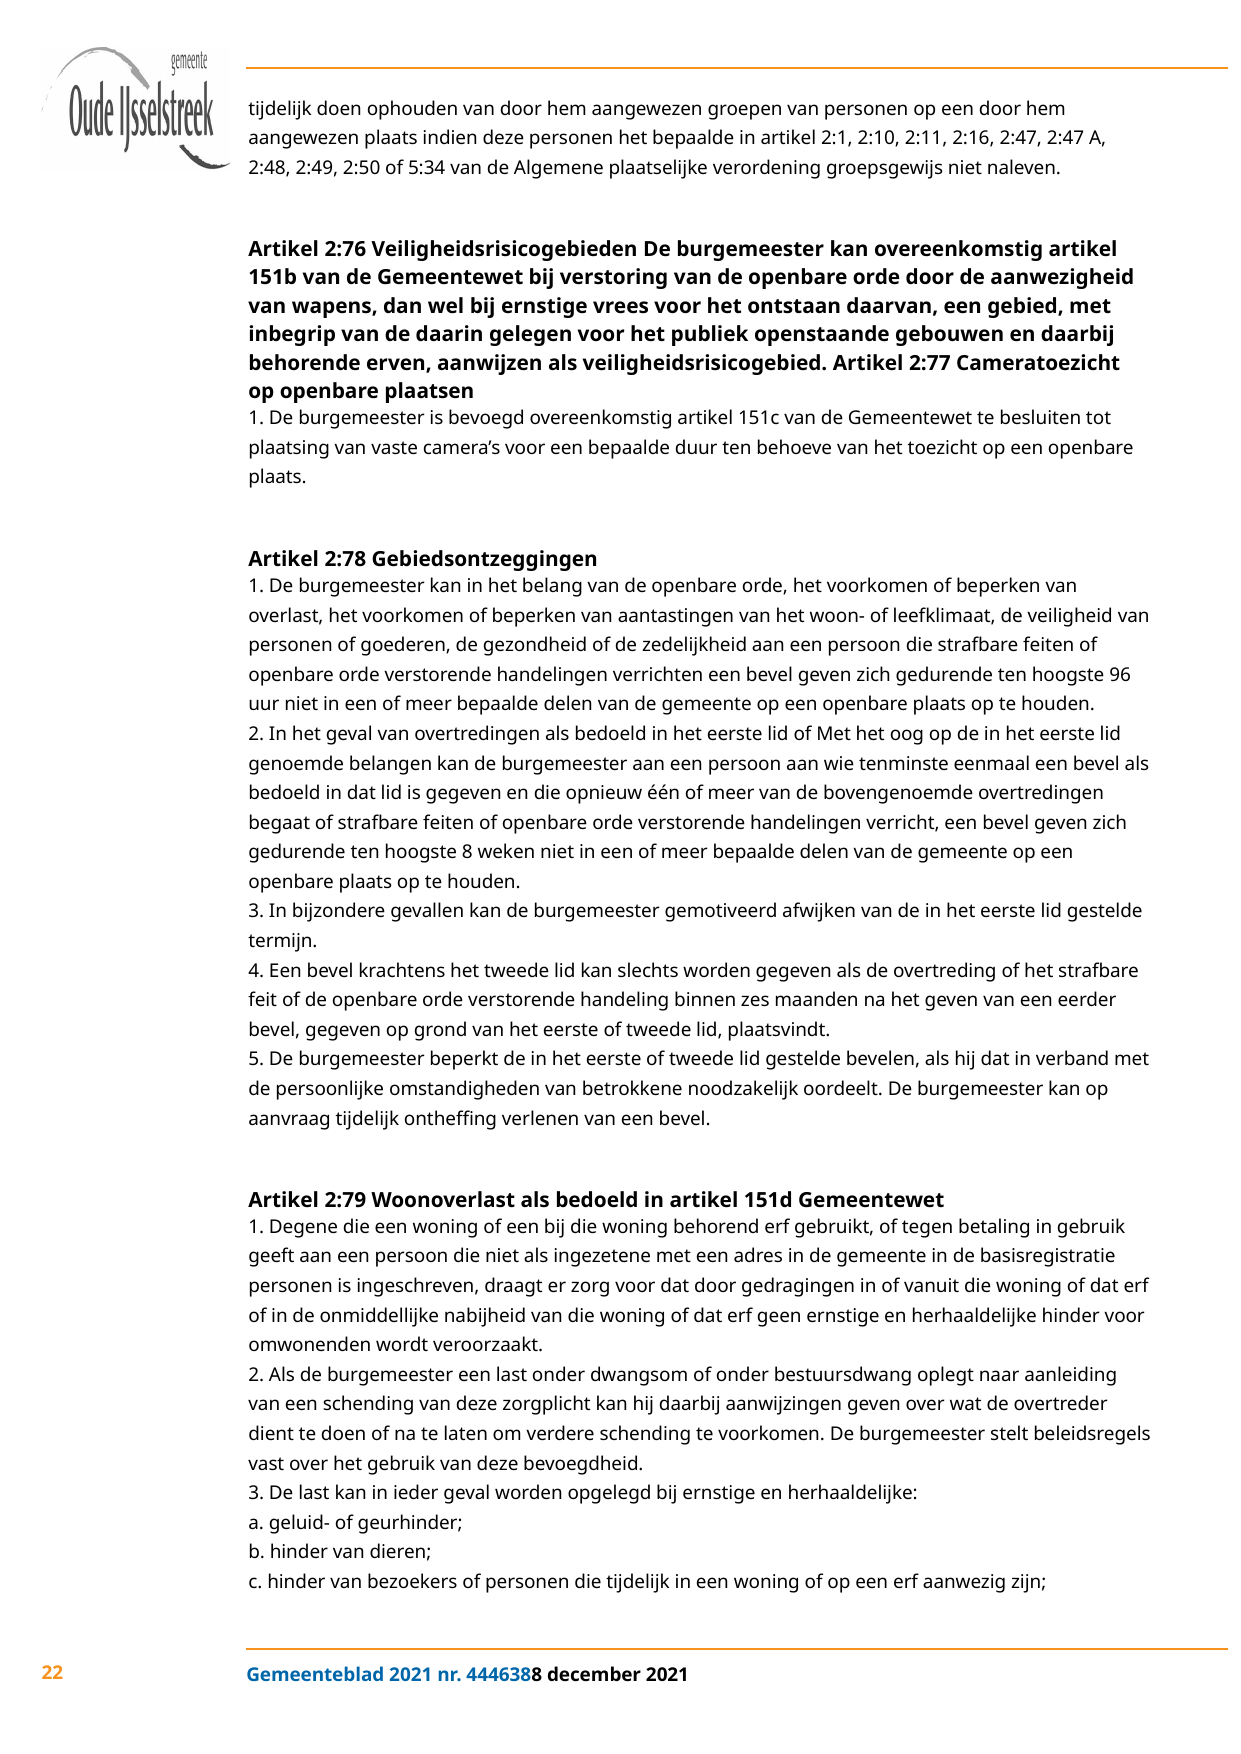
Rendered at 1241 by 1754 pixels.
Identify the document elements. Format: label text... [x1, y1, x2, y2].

text 4. Een bevel krachtens het tweede lid kan slechts worden gegeven als de overtreding of het strafbare feit of de openbare orde verstorende handeling binnen zes maanden na het geven van een eerder bevel, gegeven op grond van het eerste of tweede lid, plaatsvindt. [248, 957, 1152, 1042]
picture [41, 47, 231, 172]
text Artikel 2:76 Veiligheidsrisicogebieden De burgemeester kan overeenkomstig artikel 151b van de Gemeentewet bij verstoring van de openbare orde door de aanwezigheid van wapens, dan wel bij ernstige vrees voor het ontstaan daarvan, een gebied, met inbegrip van de daarin gelegen voor het publiek openstaande gebouwen en daarbij behorende erven, aanwijzen als veiligheidsrisicogebied. Artikel 2:77 Cameratoezicht op openbare plaatsen [248, 234, 1152, 404]
text 3. De last kan in ieder geval worden opgelegd bij ernstige en herhaaldelijke: [248, 1479, 1152, 1505]
text 1. Degene die een woning of een bij die woning behorend erf gebruikt, of tegen betaling in gebruik geeft aan een persoon die niet als ingezetene met een adres in de gemeente in de basisregistratie personen is ingeschreven, draagt er zorg voor dat door gedragingen in of vanuit die woning of dat erf of in de onmiddellijke nabijheid van die woning of dat erf geen ernstige en herhaaldelijke hinder voor omwonenden wordt veroorzaakt. [248, 1213, 1152, 1357]
text a. geluid- of geurhinder; [248, 1509, 1152, 1535]
text 1. De burgemeester kan in het belang van de openbare orde, het voorkomen of beperken van overlast, het voorkomen of beperken van aantastingen van het woon- of leefklimaat, de veiligheid van personen of goederen, de gezondheid of de zedelijkheid aan een persoon die strafbare feiten of openbare orde verstorende handelingen verrichten een bevel geven zich gedurende ten hoogste 96 uur niet in een of meer bepaalde delen van de gemeente op een openbare plaats op te houden. [248, 572, 1152, 716]
text tijdelijk doen ophouden van door hem aangewezen groepen van personen op een door hem aangewezen plaats indien deze personen het bepaalde in artikel 2:1, 2:10, 2:11, 2:16, 2:47, 2:47 A, 2:48, 2:49, 2:50 of 5:34 van de Algemene plaatselijke verordening groepsgewijs niet naleven. [248, 95, 1152, 180]
text b. hinder van dieren; [248, 1538, 1152, 1564]
text Artikel 2:79 Woonoverlast als bedoeld in artikel 151d Gemeentewet [248, 1185, 1152, 1213]
text 5. De burgemeester beperkt de in het eerste of tweede lid gestelde bevelen, als hij dat in verband met de persoonlijke omstandigheden van betrokkene noodzakelijk oordeelt. De burgemeester kan op aanvraag tijdelijk ontheffing verlenen van een bevel. [248, 1046, 1152, 1130]
text 2. Als de burgemeester een last onder dwangsom of onder bestuursdwang oplegt naar aanleiding van een schending van deze zorgplicht kan hij daarbij aanwijzingen geven over wat de overtreder dient te doen of na te laten om verdere schending te voorkomen. De burgemeester stelt beleidsregels vast over het gebruik van deze bevoegdheid. [248, 1361, 1152, 1476]
text 2. In het geval van overtredingen als bedoeld in het eerste lid of Met het oog op de in het eerste lid genoemde belangen kan de burgemeester aan een persoon aan wie tenminste eenmaal een bevel als bedoeld in dat lid is gegeven en die opnieuw één of meer van de bovengenoemde overtredingen begaat of strafbare feiten of openbare orde verstorende handelingen verricht, een bevel geven zich gedurende ten hoogste 8 weken niet in een of meer bepaalde delen van de gemeente op een openbare plaats op te houden. [248, 720, 1152, 894]
text Artikel 2:78 Gebiedsontzeggingen [248, 544, 1152, 572]
text 1. De burgemeester is bevoegd overeenkomstig artikel 151c van de Gemeentewet te besluiten tot plaatsing van vaste camera’s voor een bepaalde duur ten behoeve van het toezicht op een openbare plaats. [248, 404, 1152, 489]
text c. hinder van bezoekers of personen die tijdelijk in een woning of op een erf aanwezig zijn; [248, 1568, 1152, 1594]
text 3. In bijzondere gevallen kan de burgemeester gemotiveerd afwijken van de in het eerste lid gestelde termijn. [248, 898, 1152, 953]
